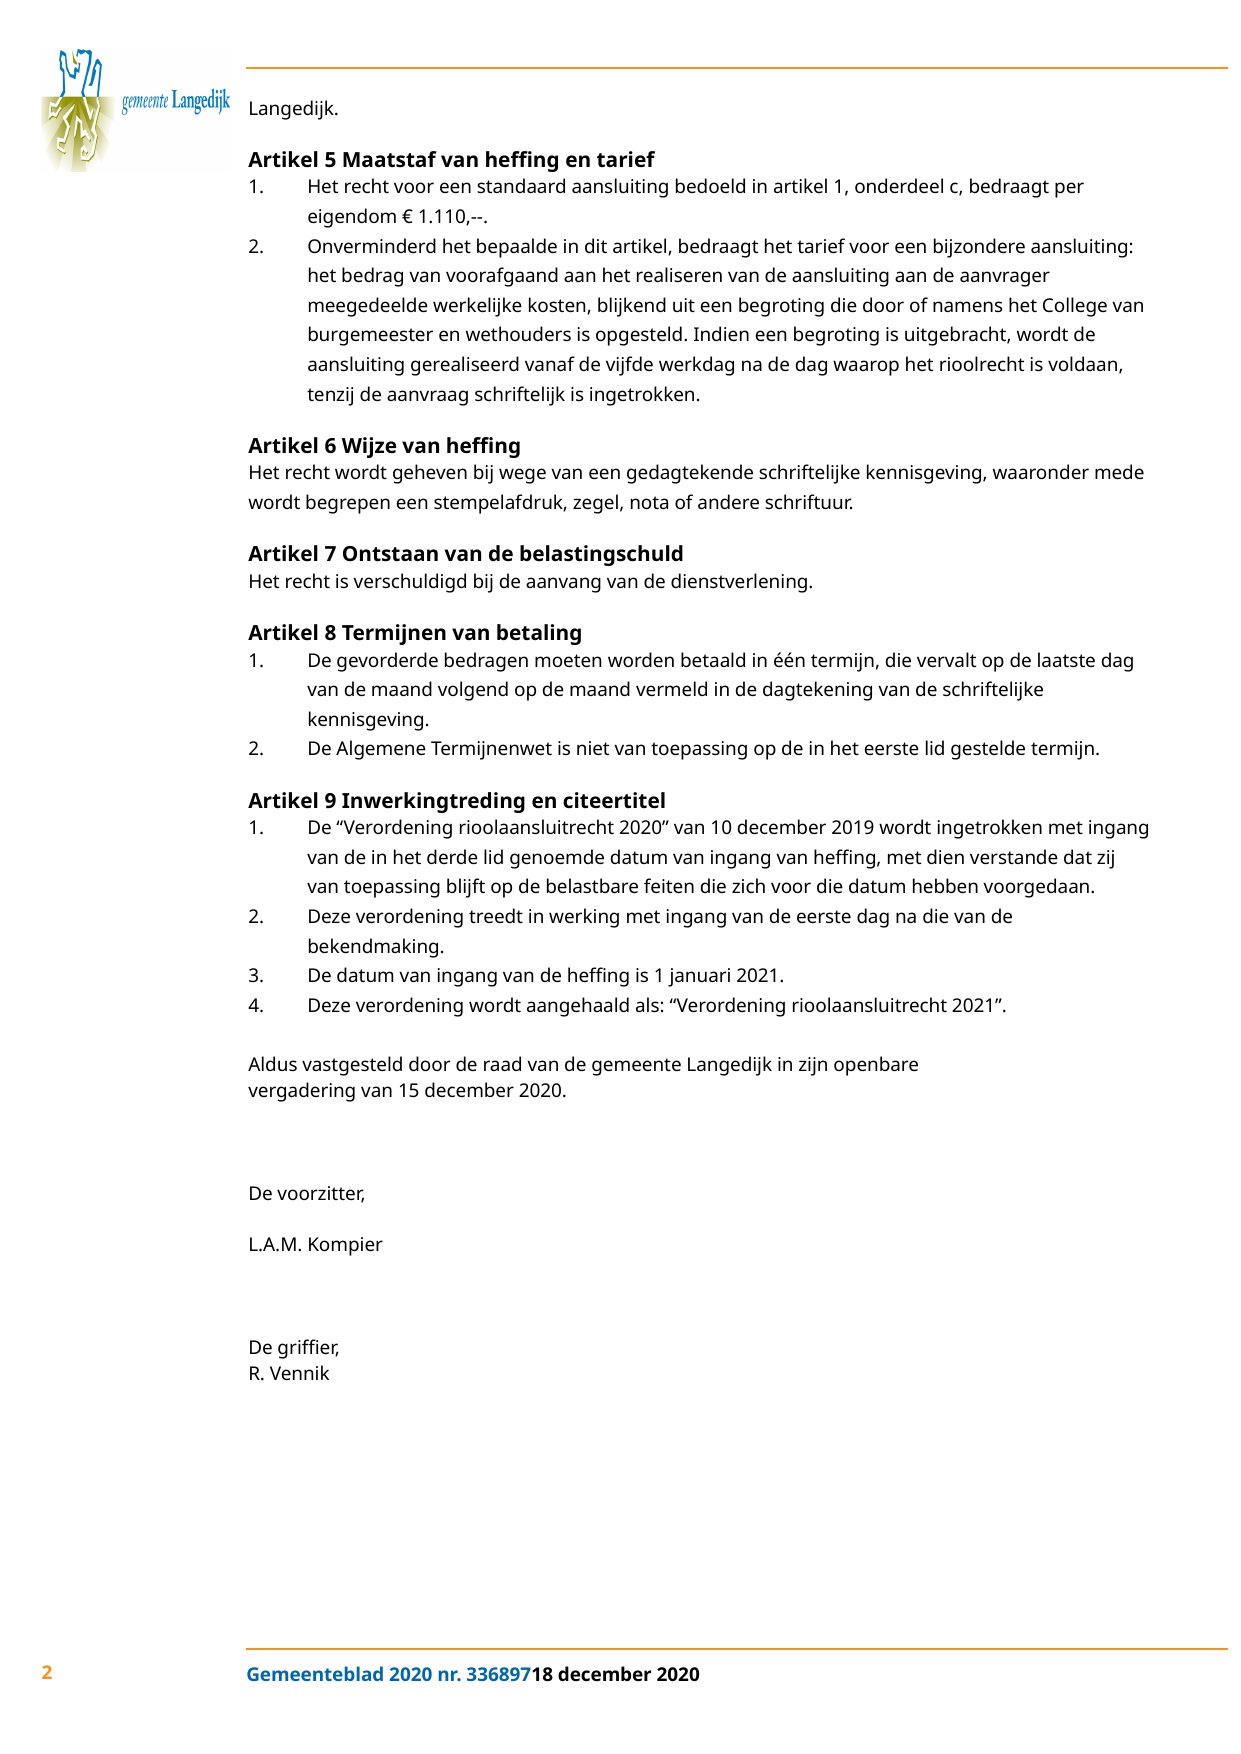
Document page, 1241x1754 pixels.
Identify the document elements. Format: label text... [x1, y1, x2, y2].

list Deze verordening wordt aangehaald als: “Verordening rioolaansluitrecht 2021”. [248, 992, 1152, 1018]
text Artikel 5 Maatstaf van heffing en tarief [248, 145, 1152, 174]
list De “Verordening rioolaansluitrecht 2020” van 10 december 2019 wordt ingetrokken met ingang van de in het derde lid genoemde datum van ingang van heffing, met dien verstande dat zij van toepassing blijft op de belastbare feiten die zich voor die datum hebben voorgedaan. [248, 814, 1152, 899]
text De griffier, [248, 1334, 1152, 1360]
text Het recht is verschuldigd bij de aanvang van de dienstverlening. [248, 568, 1152, 594]
text R. Vennik [248, 1360, 1152, 1386]
text Artikel 7 Ontstaan van de belastingschuld [248, 539, 1152, 568]
list Deze verordening treedt in werking met ingang van de eerste dag na die van de bekendmaking. [248, 903, 1152, 958]
list Onverminderd het bepaalde in dit artikel, bedraagt het tarief voor een bijzondere aansluiting: het bedrag van voorafgaand aan het realiseren van de aansluiting aan de aanvrager meegedeelde werkelijke kosten, blijkend uit een begroting die door of namens het College van burgemeester en wethouders is opgesteld. Indien een begroting is uitgebracht, wordt de aansluiting gerealiseerd vanaf de vijfde werkdag na de dag waarop het rioolrecht is voldaan, tenzij de aanvraag schriftelijk is ingetrokken. [248, 233, 1152, 406]
picture [41, 47, 231, 172]
text Artikel 6 Wijze van heffing [248, 431, 1152, 459]
text Artikel 9 Inwerkingtreding en citeertitel [248, 786, 1152, 814]
text Aldus vastgesteld door de raad van de gemeente Langedijk in zijn openbare [248, 1051, 1152, 1077]
text Het recht wordt geheven bij wege van een gedagtekende schriftelijke kennisgeving, waaronder mede wordt begrepen een stempelafdruk, zegel, nota of andere schriftuur. [248, 459, 1152, 515]
list De gevorderde bedragen moeten worden betaald in één termijn, die vervalt op de laatste dag van de maand volgend op de maand vermeld in de dagtekening van de schriftelijke kennisgeving. [248, 647, 1152, 732]
text Langedijk. [248, 95, 1152, 121]
text L.A.M. Kompier [248, 1231, 1152, 1257]
list De Algemene Termijnenwet is niet van toepassing op de in het eerste lid gestelde termijn. [248, 736, 1152, 761]
text De voorzitter, [248, 1180, 1152, 1206]
list Het recht voor een standaard aansluiting bedoeld in artikel 1, onderdeel c, bedraagt per eigendom € 1.110,--. [248, 174, 1152, 229]
text Artikel 8 Termijnen van betaling [248, 618, 1152, 647]
list De datum van ingang van de heffing is 1 januari 2021. [248, 962, 1152, 988]
text vergadering van 15 december 2020. [248, 1077, 1152, 1103]
